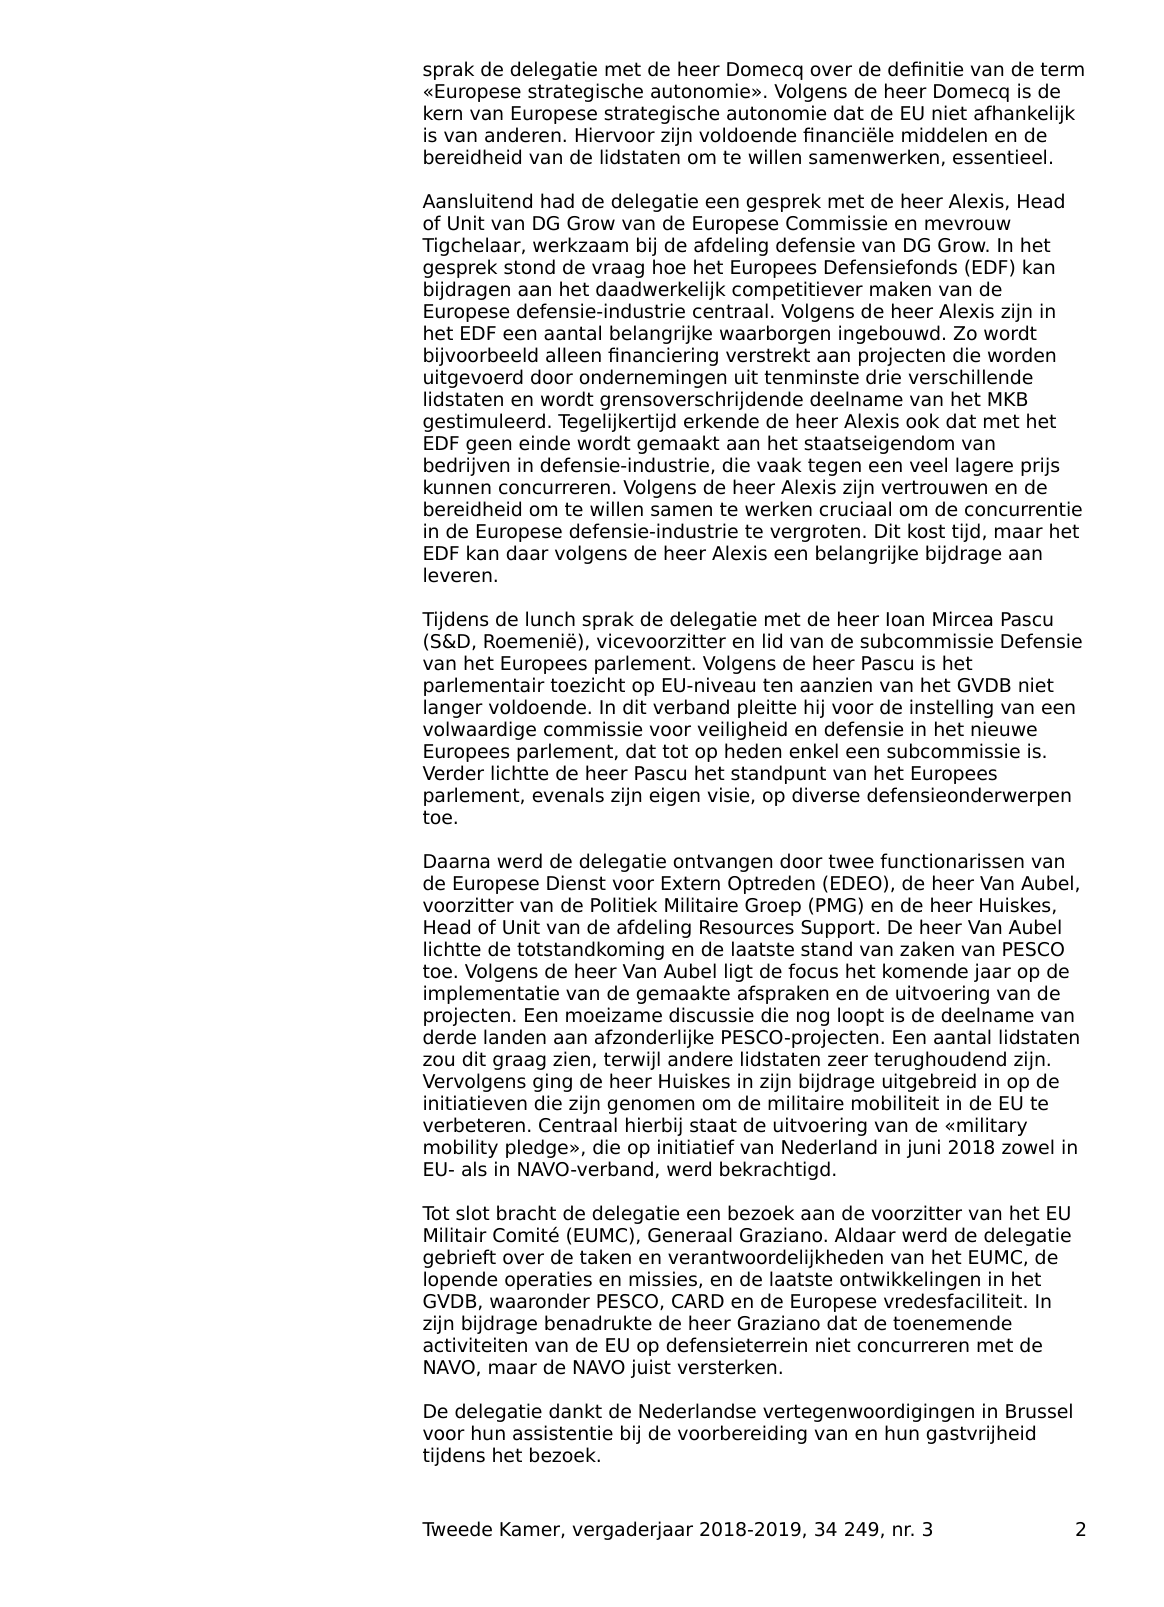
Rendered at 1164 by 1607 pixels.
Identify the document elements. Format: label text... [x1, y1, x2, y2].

text De delegatie dankt de Nederlandse vertegenwoordigingen in Brussel voor hun assistentie bij de voorbereiding van en hun gastvrijheid tijdens het bezoek. [422, 1401, 1087, 1467]
text Daarna werd de delegatie ontvangen door twee functionarissen van de Europese Dienst voor Extern Optreden (EDEO), de heer Van Aubel, voorzitter van de Politiek Militaire Groep (PMG) en de heer Huiskes, Head of Unit van de afdeling Resources Support. De heer Van Aubel lichtte de totstandkoming en de laatste stand van zaken van PESCO toe. Volgens de heer Van Aubel ligt de focus het komende jaar op de implementatie van de gemaakte afspraken en de uitvoering van de projecten. Een moeizame discussie die nog loopt is de deelname van derde landen aan afzonderlijke PESCO-projecten. Een aantal lidstaten zou dit graag zien, terwijl andere lidstaten zeer terughoudend zijn. [422, 851, 1087, 1071]
text sprak de delegatie met de heer Domecq over de definitie van de term «Europese strategische autonomie». Volgens de heer Domecq is de kern van Europese strategische autonomie dat de EU niet afhankelijk is van anderen. Hiervoor zijn voldoende financiële middelen en de bereidheid van de lidstaten om te willen samenwerken, essentieel. [422, 59, 1087, 169]
text Tot slot bracht de delegatie een bezoek aan de voorzitter van het EU Militair Comité (EUMC), Generaal Graziano. Aldaar werd de delegatie gebrieft over de taken en verantwoordelijkheden van het EUMC, de lopende operaties en missies, en de laatste ontwikkelingen in het GVDB, waaronder PESCO, CARD en de Europese vredesfaciliteit. In zijn bijdrage benadrukte de heer Graziano dat de toenemende activiteiten van de EU op defensieterrein niet concurreren met de NAVO, maar de NAVO juist versterken. [422, 1203, 1087, 1379]
text Aansluitend had de delegatie een gesprek met de heer Alexis, Head of Unit van DG Grow van de Europese Commissie en mevrouw Tigchelaar, werkzaam bij de afdeling defensie van DG Grow. In het gesprek stond de vraag hoe het Europees Defensiefonds (EDF) kan bijdragen aan het daadwerkelijk competitiever maken van de Europese defensie-industrie centraal. Volgens de heer Alexis zijn in het EDF een aantal belangrijke waarborgen ingebouwd. Zo wordt bijvoorbeeld alleen financiering verstrekt aan projecten die worden uitgevoerd door ondernemingen uit tenminste drie verschillende lidstaten en wordt grensoverschrijdende deelname van het MKB gestimuleerd. Tegelijkertijd erkende de heer Alexis ook dat met het EDF geen einde wordt gemaakt aan het staatseigendom van bedrijven in defensie-industrie, die vaak tegen een veel lagere prijs kunnen concurreren. Volgens de heer Alexis zijn vertrouwen en de bereidheid om te willen samen te werken cruciaal om de concurrentie in de Europese defensie-industrie te vergroten. Dit kost tijd, maar het EDF kan daar volgens de heer Alexis een belangrijke bijdrage aan leveren. [422, 191, 1087, 587]
text Tijdens de lunch sprak de delegatie met de heer Ioan Mircea Pascu (S&D, Roemenië), vicevoorzitter en lid van de subcommissie Defensie van het Europees parlement. Volgens de heer Pascu is het parlementair toezicht op EU-niveau ten aanzien van het GVDB niet langer voldoende. In dit verband pleitte hij voor de instelling van een volwaardige commissie voor veiligheid en defensie in het nieuwe Europees parlement, dat tot op heden enkel een subcommissie is. Verder lichtte de heer Pascu het standpunt van het Europees parlement, evenals zijn eigen visie, op diverse defensieonderwerpen toe. [422, 609, 1087, 829]
text Vervolgens ging de heer Huiskes in zijn bijdrage uitgebreid in op de initiatieven die zijn genomen om de militaire mobiliteit in de EU te verbeteren. Centraal hierbij staat de uitvoering van de «military mobility pledge», die op initiatief van Nederland in juni 2018 zowel in EU- als in NAVO-verband, werd bekrachtigd. [422, 1071, 1087, 1181]
